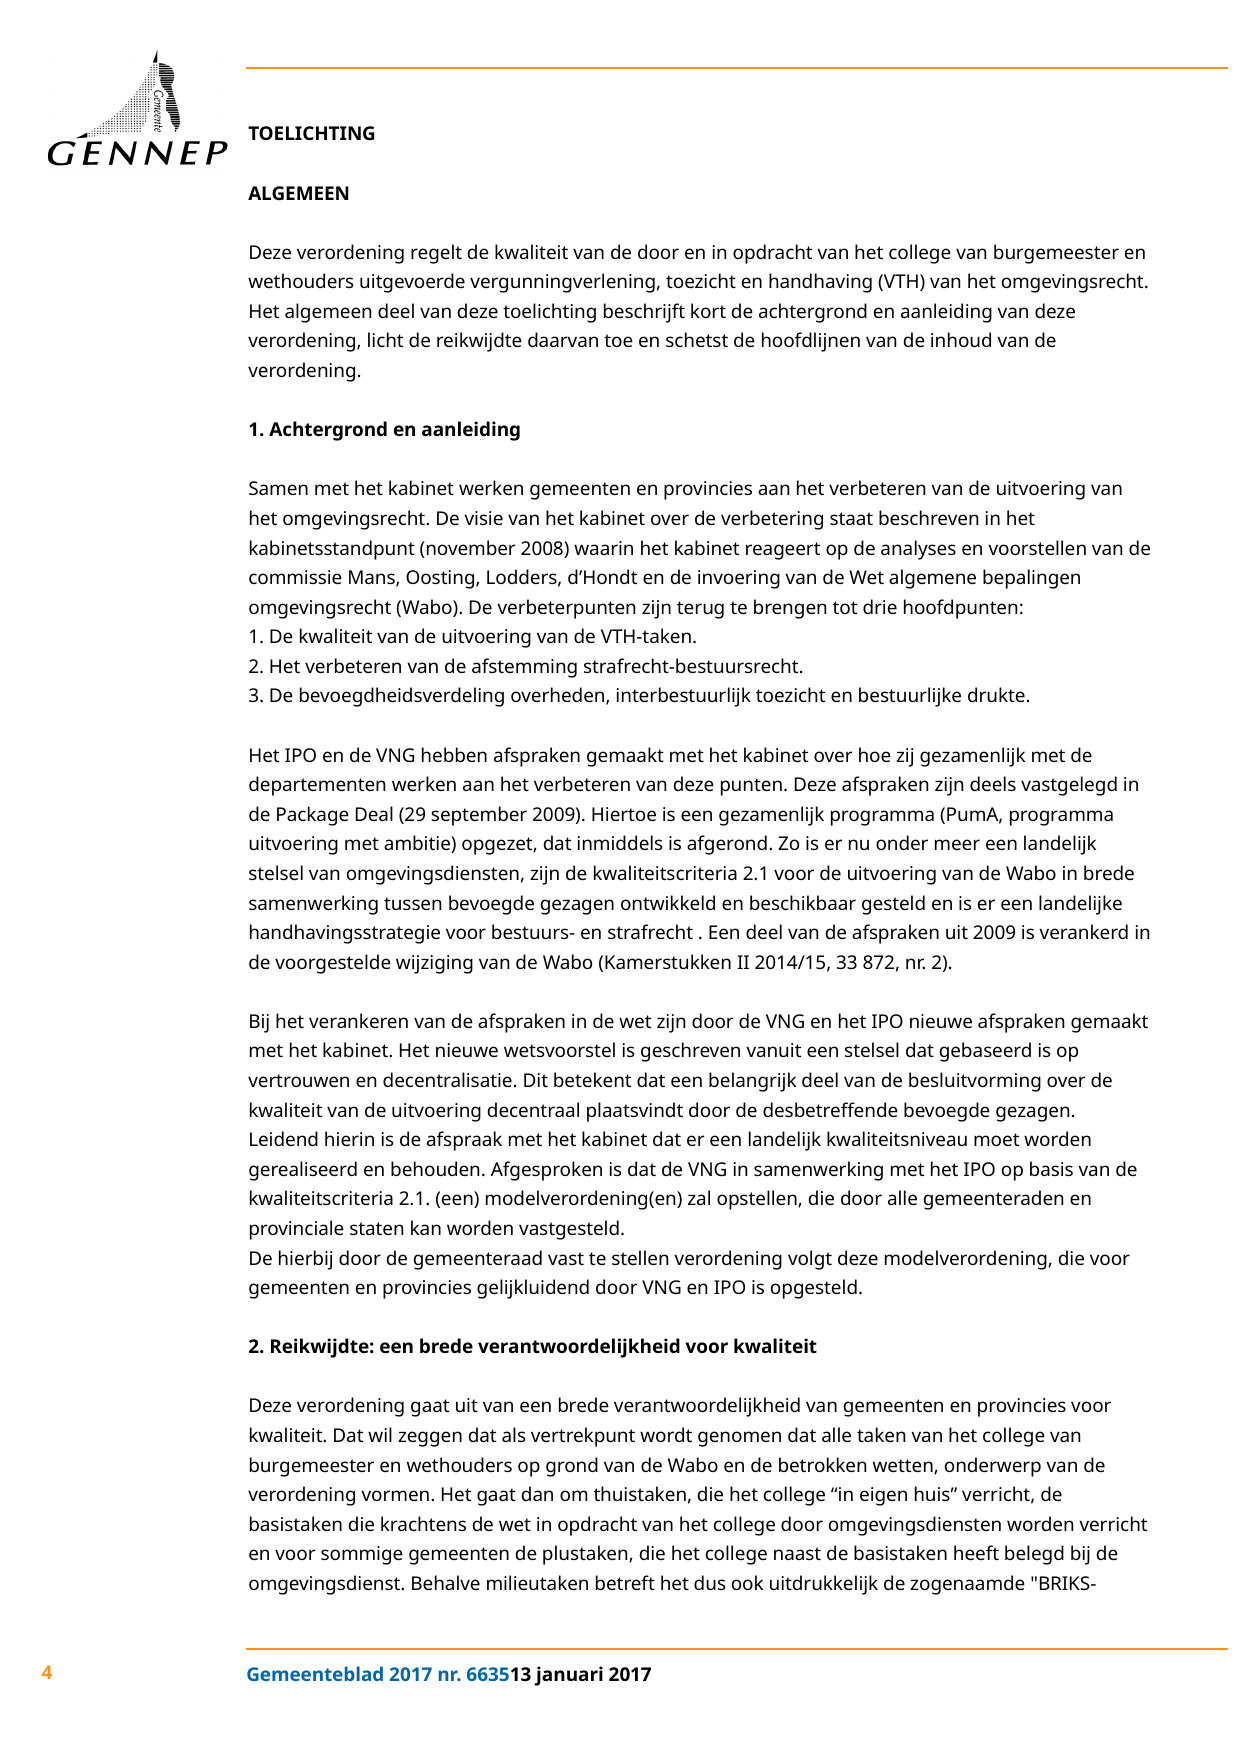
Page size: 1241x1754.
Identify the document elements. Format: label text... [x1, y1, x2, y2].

text 1. De kwaliteit van de uitvoering van de VTH-taken. [248, 623, 1152, 649]
text 2. Het verbeteren van de afstemming strafrecht-bestuursrecht. [248, 653, 1152, 679]
text Deze verordening gaat uit van een brede verantwoordelijkheid van gemeenten en provincies voor kwaliteit. Dat wil zeggen dat als vertrekpunt wordt genomen dat alle taken van het college van burgemeester en wethouders op grond van de Wabo en de betrokken wetten, onderwerp van de verordening vormen. Het gaat dan om thuistaken, die het college “in eigen huis” verricht, de basistaken die krachtens de wet in opdracht van het college door omgevingsdiensten worden verricht en voor sommige gemeenten de plustaken, die het college naast de basistaken heeft belegd bij de omgevingsdienst. Behalve milieutaken betreft het dus ook uitdrukkelijk de zogenaamde "BRIKS- [248, 1393, 1152, 1596]
text 2. Reikwijdte: een brede verantwoordelijkheid voor kwaliteit [248, 1333, 1152, 1359]
text Samen met het kabinet werken gemeenten en provincies aan het verbeteren van de uitvoering van het omgevingsrecht. De visie van het kabinet over de verbetering staat beschreven in het kabinetsstandpunt (november 2008) waarin het kabinet reageert op de analyses en voorstellen van de commissie Mans, Oosting, Lodders, d’Hondt en de invoering van de Wet algemene bepalingen omgevingsrecht (Wabo). De verbeterpunten zijn terug te brengen tot drie hoofdpunten: [248, 476, 1152, 620]
text Deze verordening regelt de kwaliteit van de door en in opdracht van het college van burgemeester en wethouders uitgevoerde vergunningverlening, toezicht en handhaving (VTH) van het omgevingsrecht. Het algemeen deel van deze toelichting beschrijft kort de achtergrond en aanleiding van deze verordening, licht de reikwijdte daarvan toe en schetst de hoofdlijnen van de inhoud van de verordening. [248, 239, 1152, 383]
text ALGEMEEN [248, 180, 1152, 206]
text 3. De bevoegdheidsverdeling overheden, interbestuurlijk toezicht en bestuurlijke drukte. [248, 683, 1152, 708]
text Bij het verankeren van de afspraken in de wet zijn door de VNG en het IPO nieuwe afspraken gemaakt met het kabinet. Het nieuwe wetsvoorstel is geschreven vanuit een stelsel dat gebaseerd is op vertrouwen en decentralisatie. Dit betekent dat een belangrijk deel van de besluitvorming over de kwaliteit van de uitvoering decentraal plaatsvindt door de desbetreffende bevoegde gezagen. Leidend hierin is de afspraak met het kabinet dat er een landelijk kwaliteitsniveau moet worden gerealiseerd en behouden. Afgesproken is dat de VNG in samenwerking met het IPO op basis van de kwaliteitscriteria 2.1. (een) modelverordening(en) zal opstellen, die door alle gemeenteraden en provinciale staten kan worden vastgesteld. [248, 1008, 1152, 1241]
text Het IPO en de VNG hebben afspraken gemaakt met het kabinet over hoe zij gezamenlijk met de departementen werken aan het verbeteren van deze punten. Deze afspraken zijn deels vastgelegd in de Package Deal (29 september 2009). Hiertoe is een gezamenlijk programma (PumA, programma uitvoering met ambitie) opgezet, dat inmiddels is afgerond. Zo is er nu onder meer een landelijk stelsel van omgevingsdiensten, zijn de kwaliteitscriteria 2.1 voor de uitvoering van de Wabo in brede samenwerking tussen bevoegde gezagen ontwikkeld en beschikbaar gesteld en is er een landelijke handhavingsstrategie voor bestuurs- en strafrecht . Een deel van de afspraken uit 2009 is verankerd in de voorgestelde wijziging van de Wabo (Kamerstukken II 2014/15, 33 872, nr. 2). [248, 742, 1152, 975]
text De hierbij door de gemeenteraad vast te stellen verordening volgt deze modelverordening, die voor gemeenten en provincies gelijkluidend door VNG en IPO is opgesteld. [248, 1245, 1152, 1300]
picture [41, 47, 231, 172]
text TOELICHTING [248, 121, 1152, 146]
text 1. Achtergrond en aanleiding [248, 416, 1152, 442]
